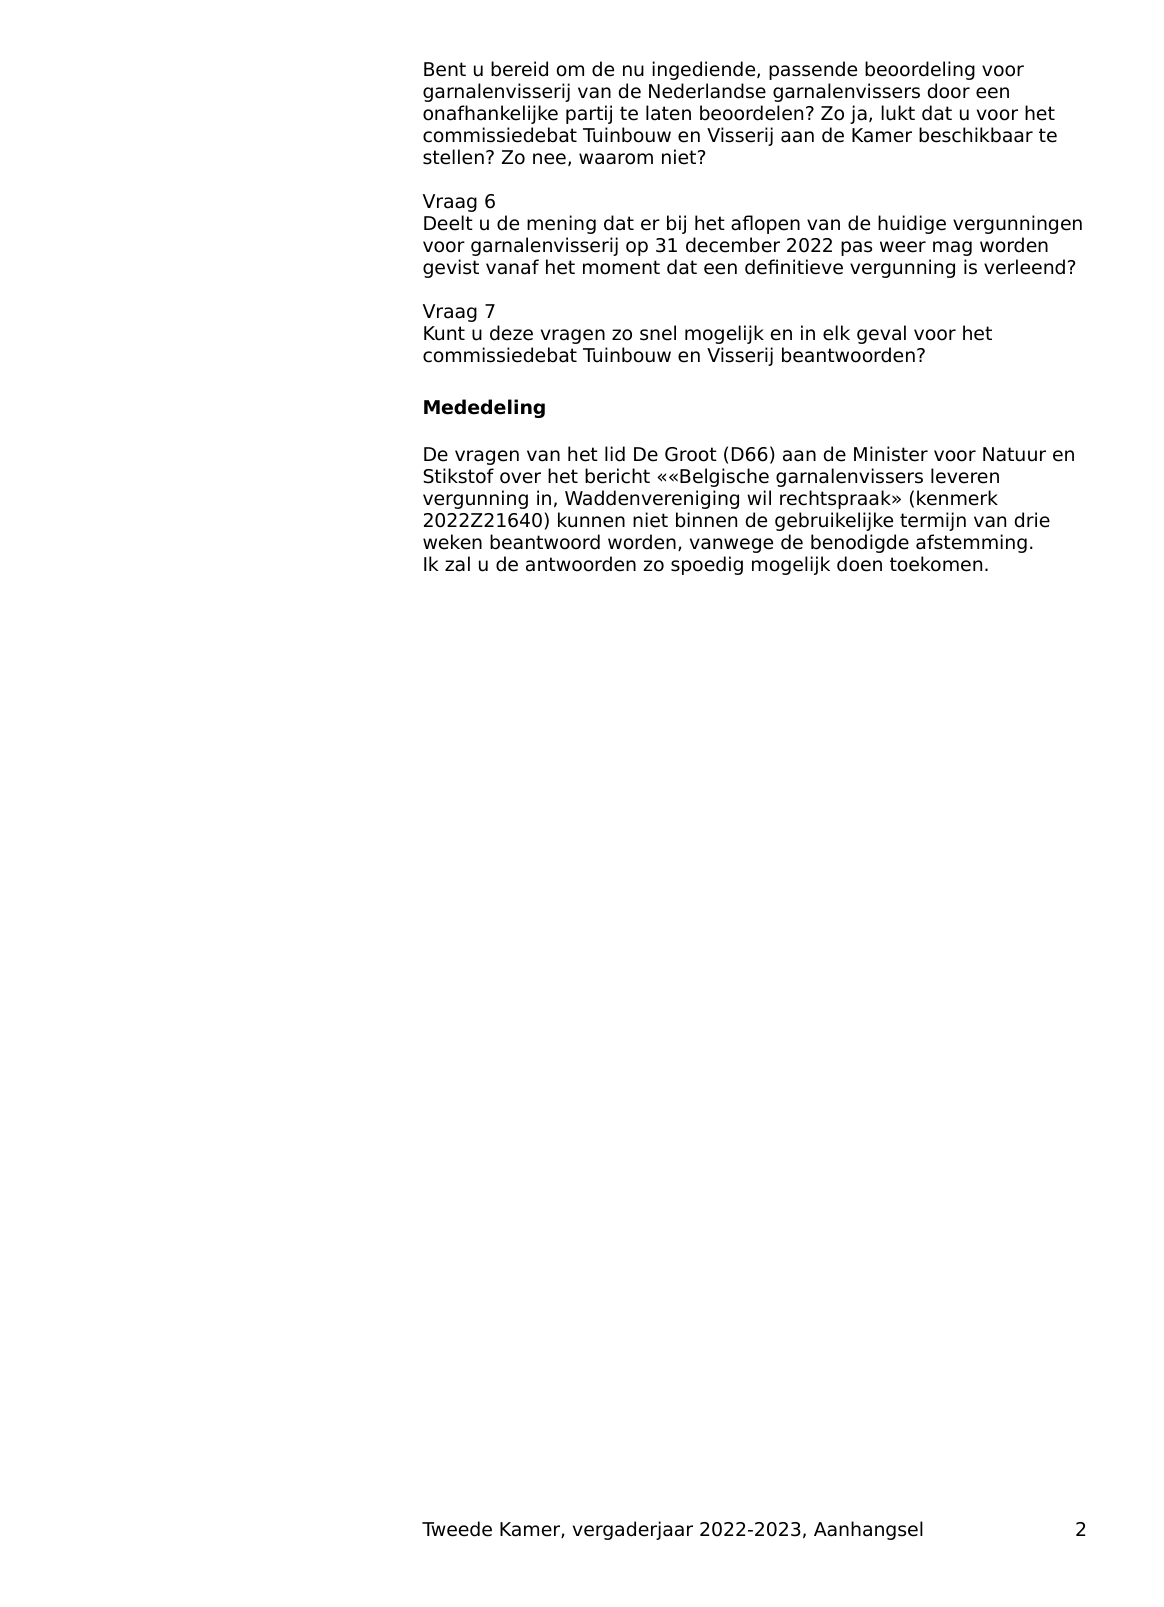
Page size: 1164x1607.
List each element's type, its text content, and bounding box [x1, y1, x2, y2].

text De vragen van het lid De Groot (D66) aan de Minister voor Natuur en Stikstof over het bericht ««Belgische garnalenvissers leveren vergunning in, Waddenvereniging wil rechtspraak» (kenmerk 2022Z21640) kunnen niet binnen de gebruikelijke termijn van drie weken beantwoord worden, vanwege de benodigde afstemming. [422, 444, 1087, 554]
text Ik zal u de antwoorden zo spoedig mogelijk doen toekomen. [422, 554, 1087, 576]
text Vraag 7 [422, 301, 1087, 323]
text Kunt u deze vragen zo snel mogelijk en in elk geval voor het commissiedebat Tuinbouw en Visserij beantwoorden? [422, 323, 1087, 367]
text Deelt u de mening dat er bij het aflopen van de huidige vergunningen voor garnalenvisserij op 31 december 2022 pas weer mag worden gevist vanaf het moment dat een definitieve vergunning is verleend? [422, 213, 1087, 279]
text Bent u bereid om de nu ingediende, passende beoordeling voor garnalenvisserij van de Nederlandse garnalenvissers door een onafhankelijke partij te laten beoordelen? Zo ja, lukt dat u voor het commissiedebat Tuinbouw en Visserij aan de Kamer beschikbaar te stellen? Zo nee, waarom niet? [422, 59, 1087, 169]
text Vraag 6 [422, 191, 1087, 213]
subtitle Mededeling [422, 397, 1087, 419]
